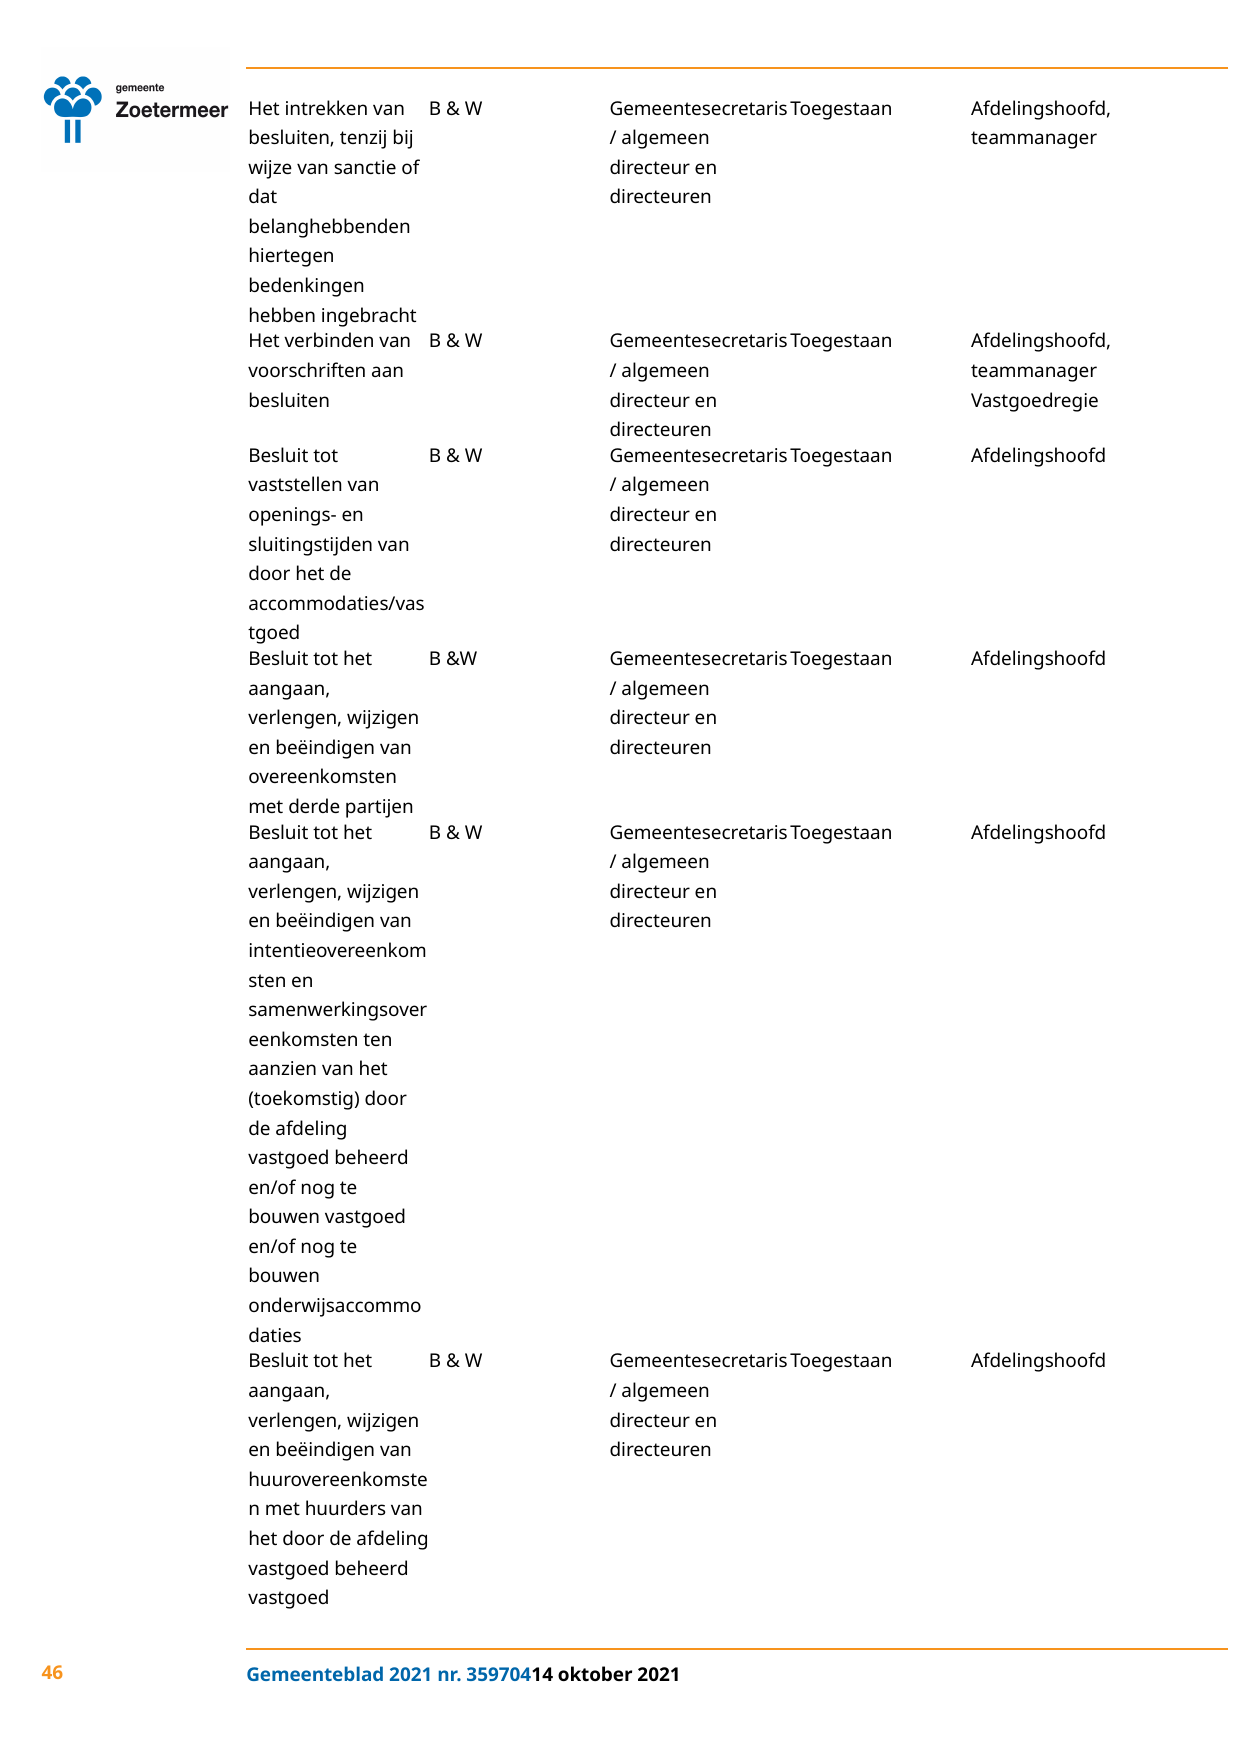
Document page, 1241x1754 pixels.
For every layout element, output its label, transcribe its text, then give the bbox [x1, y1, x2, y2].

table_cell Toegestaan [790, 328, 971, 442]
table_cell Afdelingshoofd, teammanager [971, 95, 1152, 328]
table_cell Afdelingshoofd [971, 442, 1152, 645]
table_cell Besluit tot het aangaan, verlengen, wijzigen en beëindigen van intentieovereenkomsten en samenwerkingsovereenkomsten ten aanzien van het (toekomstig) door de afdeling vastgoed beheerd en/of nog te bouwen vastgoed en/of nog te bouwen onderwijsaccommodaties [248, 819, 429, 1348]
table_cell Gemeentesecretaris/ algemeen directeur en directeuren [609, 95, 790, 328]
table_cell Toegestaan [790, 1348, 971, 1610]
table_cell B & W [429, 442, 609, 645]
table_cell Gemeentesecretaris/ algemeen directeur en directeuren [609, 442, 790, 645]
table_cell B & W [429, 95, 609, 328]
table_cell Toegestaan [790, 819, 971, 1348]
table_cell B & W [429, 819, 609, 1348]
table_cell Besluit tot het aangaan, verlengen, wijzigen en beëindigen van overeenkomsten met derde partijen [248, 645, 429, 819]
picture [41, 47, 231, 172]
table_cell Toegestaan [790, 645, 971, 819]
table_cell Gemeentesecretaris/ algemeen directeur en directeuren [609, 645, 790, 819]
table_cell B & W [429, 1348, 609, 1610]
table_cell Afdelingshoofd [971, 645, 1152, 819]
table_cell B & W [429, 328, 609, 442]
table_cell Afdelingshoofd [971, 819, 1152, 1348]
table_cell Toegestaan [790, 442, 971, 645]
table_cell Afdelingshoofd [971, 1348, 1152, 1610]
table_cell Gemeentesecretaris/ algemeen directeur en directeuren [609, 328, 790, 442]
table_cell Gemeentesecretaris/ algemeen directeur en directeuren [609, 819, 790, 1348]
table_cell B &W [429, 645, 609, 819]
table_cell Toegestaan [790, 95, 971, 328]
table_cell Afdelingshoofd, teammanager Vastgoedregie [971, 328, 1152, 442]
table_cell Gemeentesecretaris/ algemeen directeur en directeuren [609, 1348, 790, 1610]
table_cell Het intrekken van besluiten, tenzij bij wijze van sanctie of dat belanghebbenden hiertegen bedenkingen hebben ingebracht [248, 95, 429, 328]
table_cell Het verbinden van voorschriften aan besluiten [248, 328, 429, 442]
table_cell Besluit tot vaststellen van openings- en sluitingstijden van door het de accommodaties/vastgoed [248, 442, 429, 645]
table_cell Besluit tot het aangaan, verlengen, wijzigen en beëindigen van huurovereenkomsten met huurders van het door de afdeling vastgoed beheerd vastgoed [248, 1348, 429, 1610]
